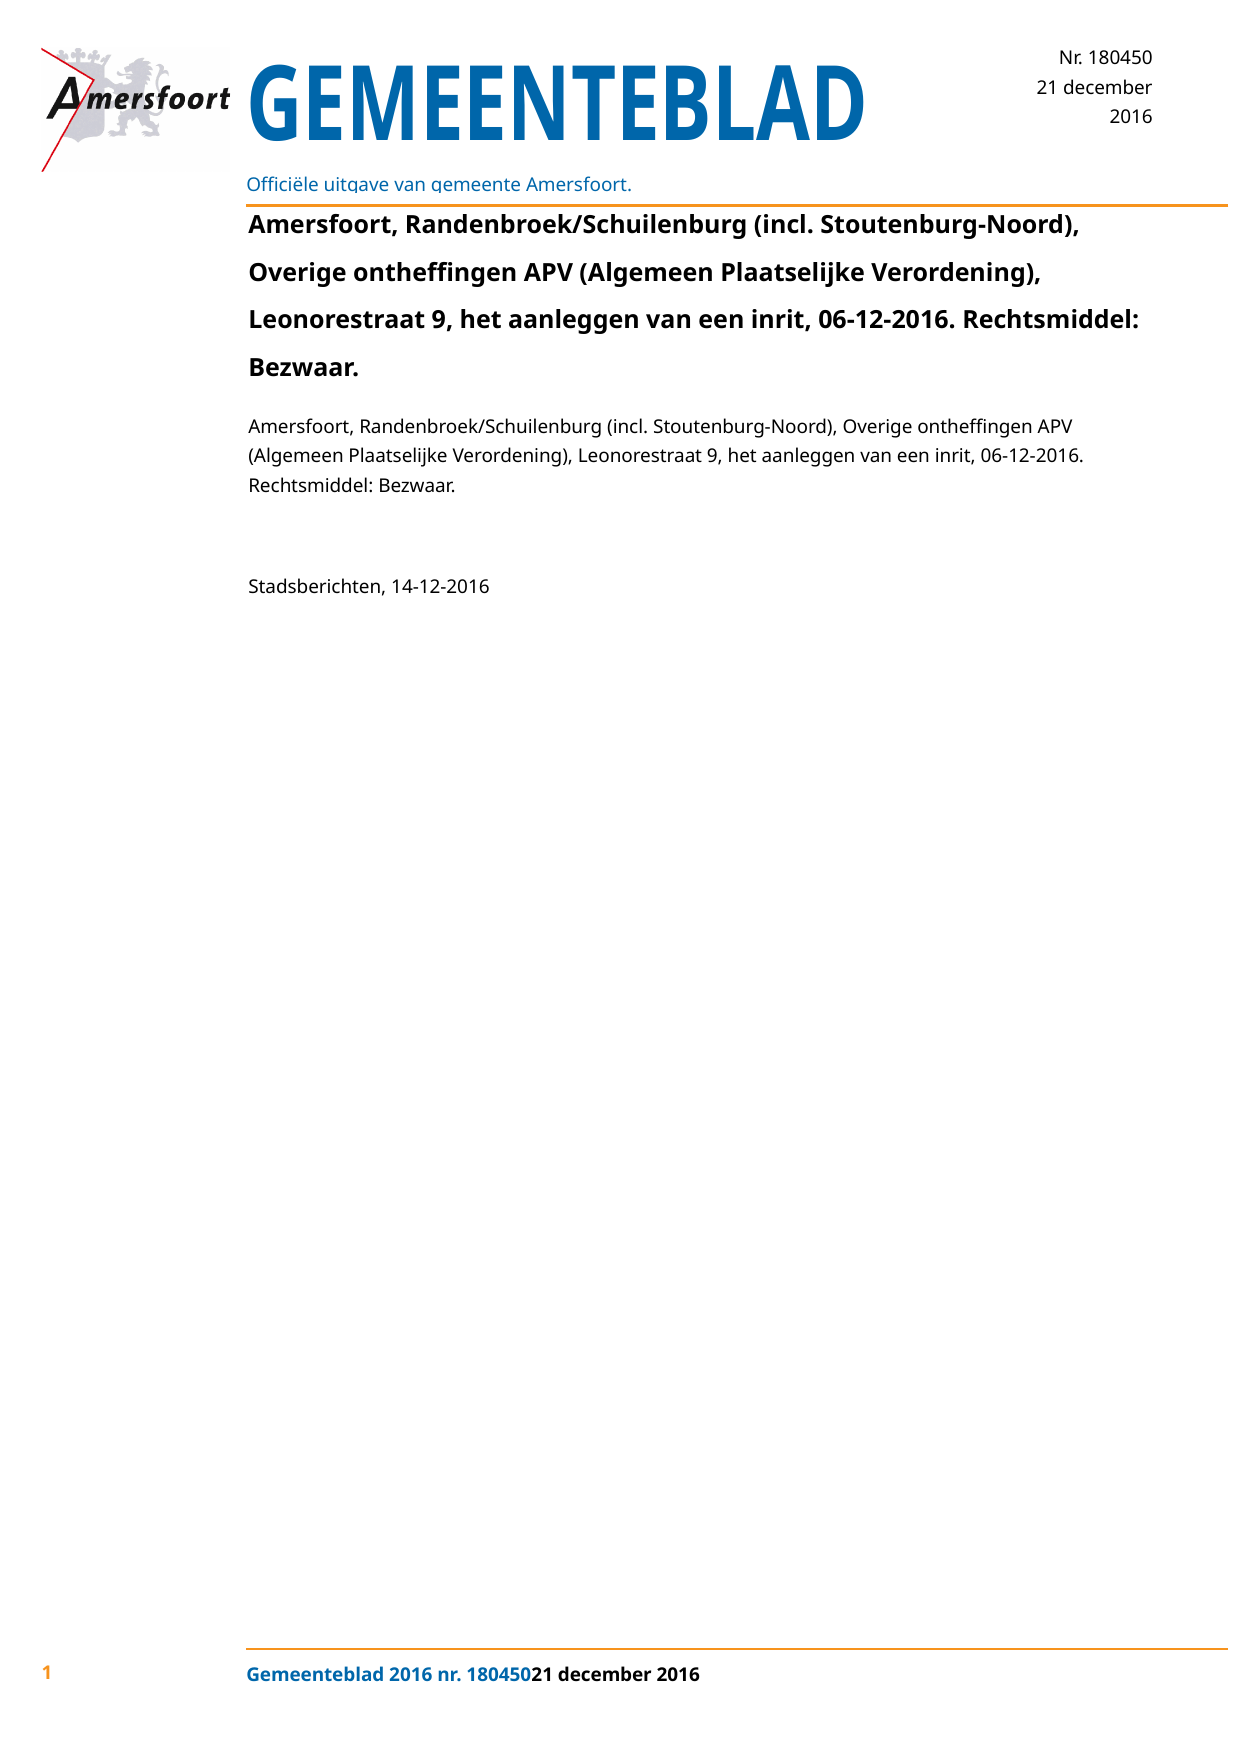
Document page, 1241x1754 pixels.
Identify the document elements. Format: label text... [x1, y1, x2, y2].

text Amersfoort, Randenbroek/Schuilenburg (incl. Stoutenburg-Noord), Overige ontheffingen APV (Algemeen Plaatselijke Verordening), Leonorestraat 9, het aanleggen van een inrit, 06-12-2016. Rechtsmiddel: Bezwaar. [248, 207, 1152, 384]
text Amersfoort, Randenbroek/Schuilenburg (incl. Stoutenburg-Noord), Overige ontheffingen APV (Algemeen Plaatselijke Verordening), Leonorestraat 9, het aanleggen van een inrit, 06-12-2016. Rechtsmiddel: Bezwaar. [248, 413, 1152, 498]
text Stadsberichten, 14-12-2016 [248, 573, 1152, 599]
picture [41, 47, 231, 172]
